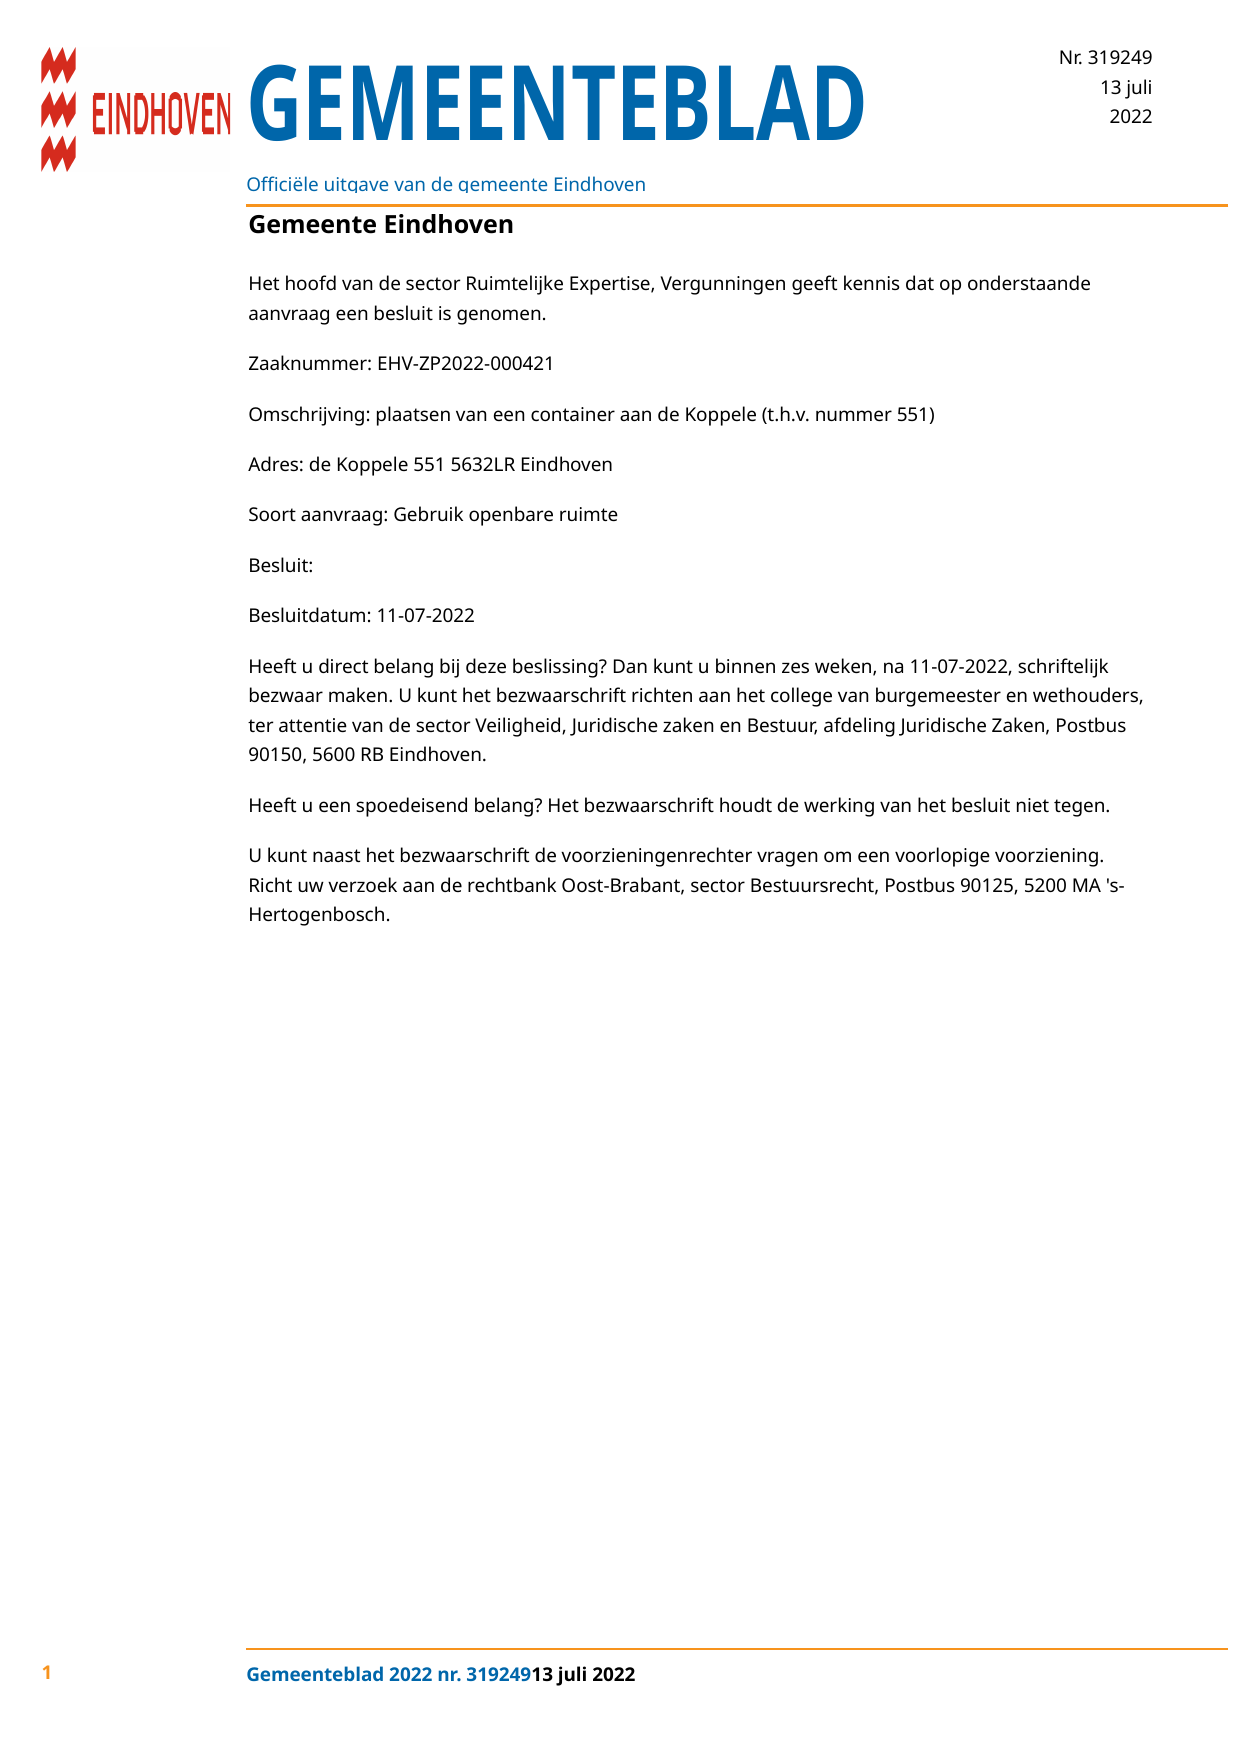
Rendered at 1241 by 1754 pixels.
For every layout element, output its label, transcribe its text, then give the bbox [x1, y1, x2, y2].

text Soort aanvraag: Gebruik openbare ruimte [248, 502, 1152, 527]
text Zaaknummer: EHV-ZP2022-000421 [248, 350, 1152, 376]
text Besluitdatum: 11-07-2022 [248, 602, 1152, 628]
text Het hoofd van de sector Ruimtelijke Expertise, Vergunningen geeft kennis dat op onderstaande aanvraag een besluit is genomen. [248, 270, 1152, 326]
text Gemeente Eindhoven [248, 207, 1152, 241]
picture [41, 47, 231, 172]
text Adres: de Koppele 551 5632LR Eindhoven [248, 451, 1152, 477]
text U kunt naast het bezwaarschrift de voorzieningenrechter vragen om een voorlopige voorziening. Richt uw verzoek aan de rechtbank Oost-Brabant, sector Bestuursrecht, Postbus 90125, 5200 MA 's-Hertogenbosch. [248, 842, 1152, 927]
text Omschrijving: plaatsen van een container aan de Koppele (t.h.v. nummer 551) [248, 401, 1152, 426]
text Besluit: [248, 552, 1152, 578]
text Heeft u een spoedeisend belang? Het bezwaarschrift houdt de werking van het besluit niet tegen. [248, 792, 1152, 818]
text Heeft u direct belang bij deze beslissing? Dan kunt u binnen zes weken, na 11-07-2022, schriftelijk bezwaar maken. U kunt het bezwaarschrift richten aan het college van burgemeester en wethouders, ter attentie van de sector Veiligheid, Juridische zaken en Bestuur, afdeling Juridische Zaken, Postbus 90150, 5600 RB Eindhoven. [248, 653, 1152, 767]
